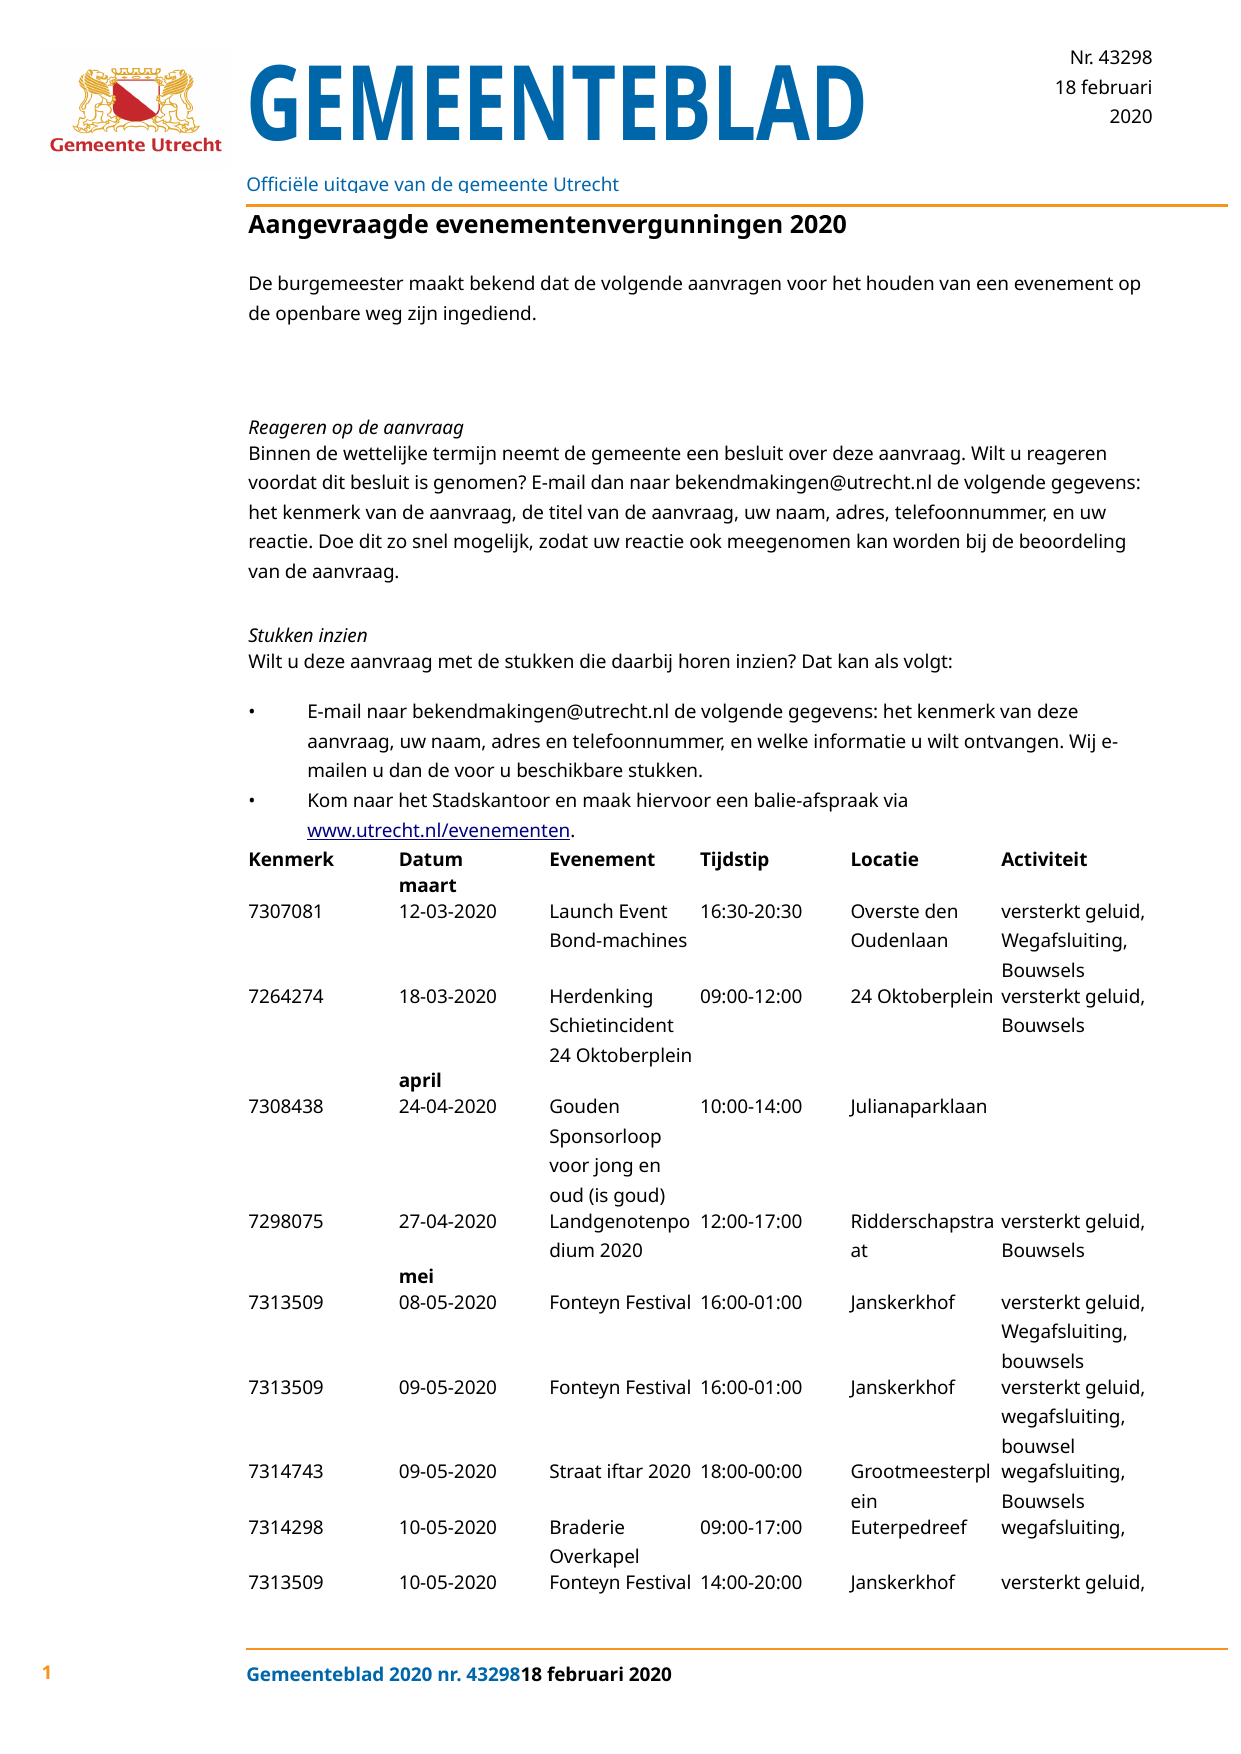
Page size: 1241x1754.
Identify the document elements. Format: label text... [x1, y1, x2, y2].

table_header Tijdstip [700, 846, 850, 872]
table_cell 7314743 [248, 1459, 398, 1514]
table_header Activiteit [1001, 846, 1152, 872]
table_cell [1001, 1094, 1152, 1208]
table_cell 7307081 [248, 898, 398, 983]
table_cell 09:00-12:00 [700, 983, 850, 1068]
table_cell 16:00-01:00 [700, 1289, 850, 1374]
table_cell Janskerkhof [850, 1374, 1001, 1459]
table_cell Herdenking Schietincident 24 Oktoberplein [549, 983, 700, 1068]
table_cell Overste den Oudenlaan [850, 898, 1001, 983]
text Binnen de wettelijke termijn neemt de gemeente een besluit over deze aanvraag. Wilt u reageren voordat dit besluit is genomen? E-mail dan naar bekendmakingen@utrecht.nl de volgende gegevens: het kenmerk van de aanvraag, de titel van de aanvraag, uw naam, adres, telefoonnummer, en uw reactie. Doe dit zo snel mogelijk, zodat uw reactie ook meegenomen kan worden bij de beoordeling van de aanvraag. [248, 440, 1152, 584]
table_cell [1001, 1068, 1152, 1093]
table_cell [549, 1263, 700, 1289]
table_cell 7298075 [248, 1208, 398, 1263]
table_cell wegafsluiting, Bouwsels [1001, 1459, 1152, 1514]
table_cell april [399, 1068, 549, 1093]
table_cell Launch Event Bond-machines [549, 898, 700, 983]
table_cell 14:00-20:00 [700, 1569, 850, 1595]
table_cell 18-03-2020 [399, 983, 549, 1068]
table_cell Straat iftar 2020 [549, 1459, 700, 1514]
table_cell [850, 1068, 1001, 1093]
table_cell [850, 872, 1001, 898]
table_cell Ridderschapstraat [850, 1208, 1001, 1263]
table_cell 7313509 [248, 1289, 398, 1374]
table_cell Fonteyn Festival [549, 1289, 700, 1374]
table_cell maart [399, 872, 549, 898]
table_cell 18:00-00:00 [700, 1459, 850, 1514]
table_cell mei [399, 1263, 549, 1289]
table_cell Fonteyn Festival [549, 1374, 700, 1459]
table_cell 09-05-2020 [399, 1374, 549, 1459]
table_cell 09-05-2020 [399, 1459, 549, 1514]
table_cell 7314298 [248, 1514, 398, 1569]
table_cell Landgenotenpodium 2020 [549, 1208, 700, 1263]
table_cell 27-04-2020 [399, 1208, 549, 1263]
table_cell 16:30-20:30 [700, 898, 850, 983]
table_cell Julianaparklaan [850, 1094, 1001, 1208]
table_cell Euterpedreef [850, 1514, 1001, 1569]
table_header Kenmerk [248, 846, 398, 872]
table_cell 7308438 [248, 1094, 398, 1208]
table_cell [1001, 1263, 1152, 1289]
table_cell Grootmeesterplein [850, 1459, 1001, 1514]
table_cell Fonteyn Festival [549, 1569, 700, 1595]
list Kom naar het Stadskantoor en maak hiervoor een balie-afspraak via www.utrecht.nl/evenementen. [248, 787, 1152, 842]
list E-mail naar bekendmakingen@utrecht.nl de volgende gegevens: het kenmerk van deze aanvraag, uw naam, adres en telefoonnummer, en welke informatie u wilt ontvangen. Wij e-mailen u dan de voor u beschikbare stukken. [248, 698, 1152, 783]
table_cell 7264274 [248, 983, 398, 1068]
table_cell 16:00-01:00 [700, 1374, 850, 1459]
text Stukken inzien [248, 622, 1152, 648]
table_cell [549, 1068, 700, 1093]
table_cell [248, 1068, 398, 1093]
table_cell 24 Oktoberplein [850, 983, 1001, 1068]
table_cell [248, 1263, 398, 1289]
table_cell 12-03-2020 [399, 898, 549, 983]
table_cell 7313509 [248, 1374, 398, 1459]
table_cell Janskerkhof [850, 1569, 1001, 1595]
table_cell Braderie Overkapel [549, 1514, 700, 1569]
text De burgemeester maakt bekend dat de volgende aanvragen voor het houden van een evenement op de openbare weg zijn ingediend. [248, 270, 1152, 326]
table_cell wegafsluiting, [1001, 1514, 1152, 1569]
table_cell 10-05-2020 [399, 1514, 549, 1569]
table_cell [549, 872, 700, 898]
table_cell [700, 1068, 850, 1093]
text Wilt u deze aanvraag met de stukken die daarbij horen inzien? Dat kan als volgt: [248, 648, 1152, 674]
table_cell [1001, 872, 1152, 898]
table_cell versterkt geluid, Bouwsels [1001, 983, 1152, 1068]
text Reageren op de aanvraag [248, 414, 1152, 440]
table_cell versterkt geluid, Bouwsels [1001, 1208, 1152, 1263]
table_cell versterkt geluid, Wegafsluiting, bouwsels [1001, 1289, 1152, 1374]
table_header Evenement [549, 846, 700, 872]
table_cell 10:00-14:00 [700, 1094, 850, 1208]
table_cell versterkt geluid, [1001, 1569, 1152, 1595]
table_cell 24-04-2020 [399, 1094, 549, 1208]
table_cell Janskerkhof [850, 1289, 1001, 1374]
table_cell Gouden Sponsorloop voor jong en oud (is goud) [549, 1094, 700, 1208]
table_header Datum [399, 846, 549, 872]
table_header Locatie [850, 846, 1001, 872]
table_cell versterkt geluid, Wegafsluiting, Bouwsels [1001, 898, 1152, 983]
table_cell versterkt geluid, wegafsluiting, bouwsel [1001, 1374, 1152, 1459]
table_cell 12:00-17:00 [700, 1208, 850, 1263]
table_cell [700, 872, 850, 898]
table_cell [700, 1263, 850, 1289]
table_cell 09:00-17:00 [700, 1514, 850, 1569]
picture [41, 47, 231, 172]
table_cell 08-05-2020 [399, 1289, 549, 1374]
table_cell 7313509 [248, 1569, 398, 1595]
table_cell 10-05-2020 [399, 1569, 549, 1595]
text Aangevraagde evenementenvergunningen 2020 [248, 207, 1152, 241]
table_cell [248, 872, 398, 898]
table_cell [850, 1263, 1001, 1289]
